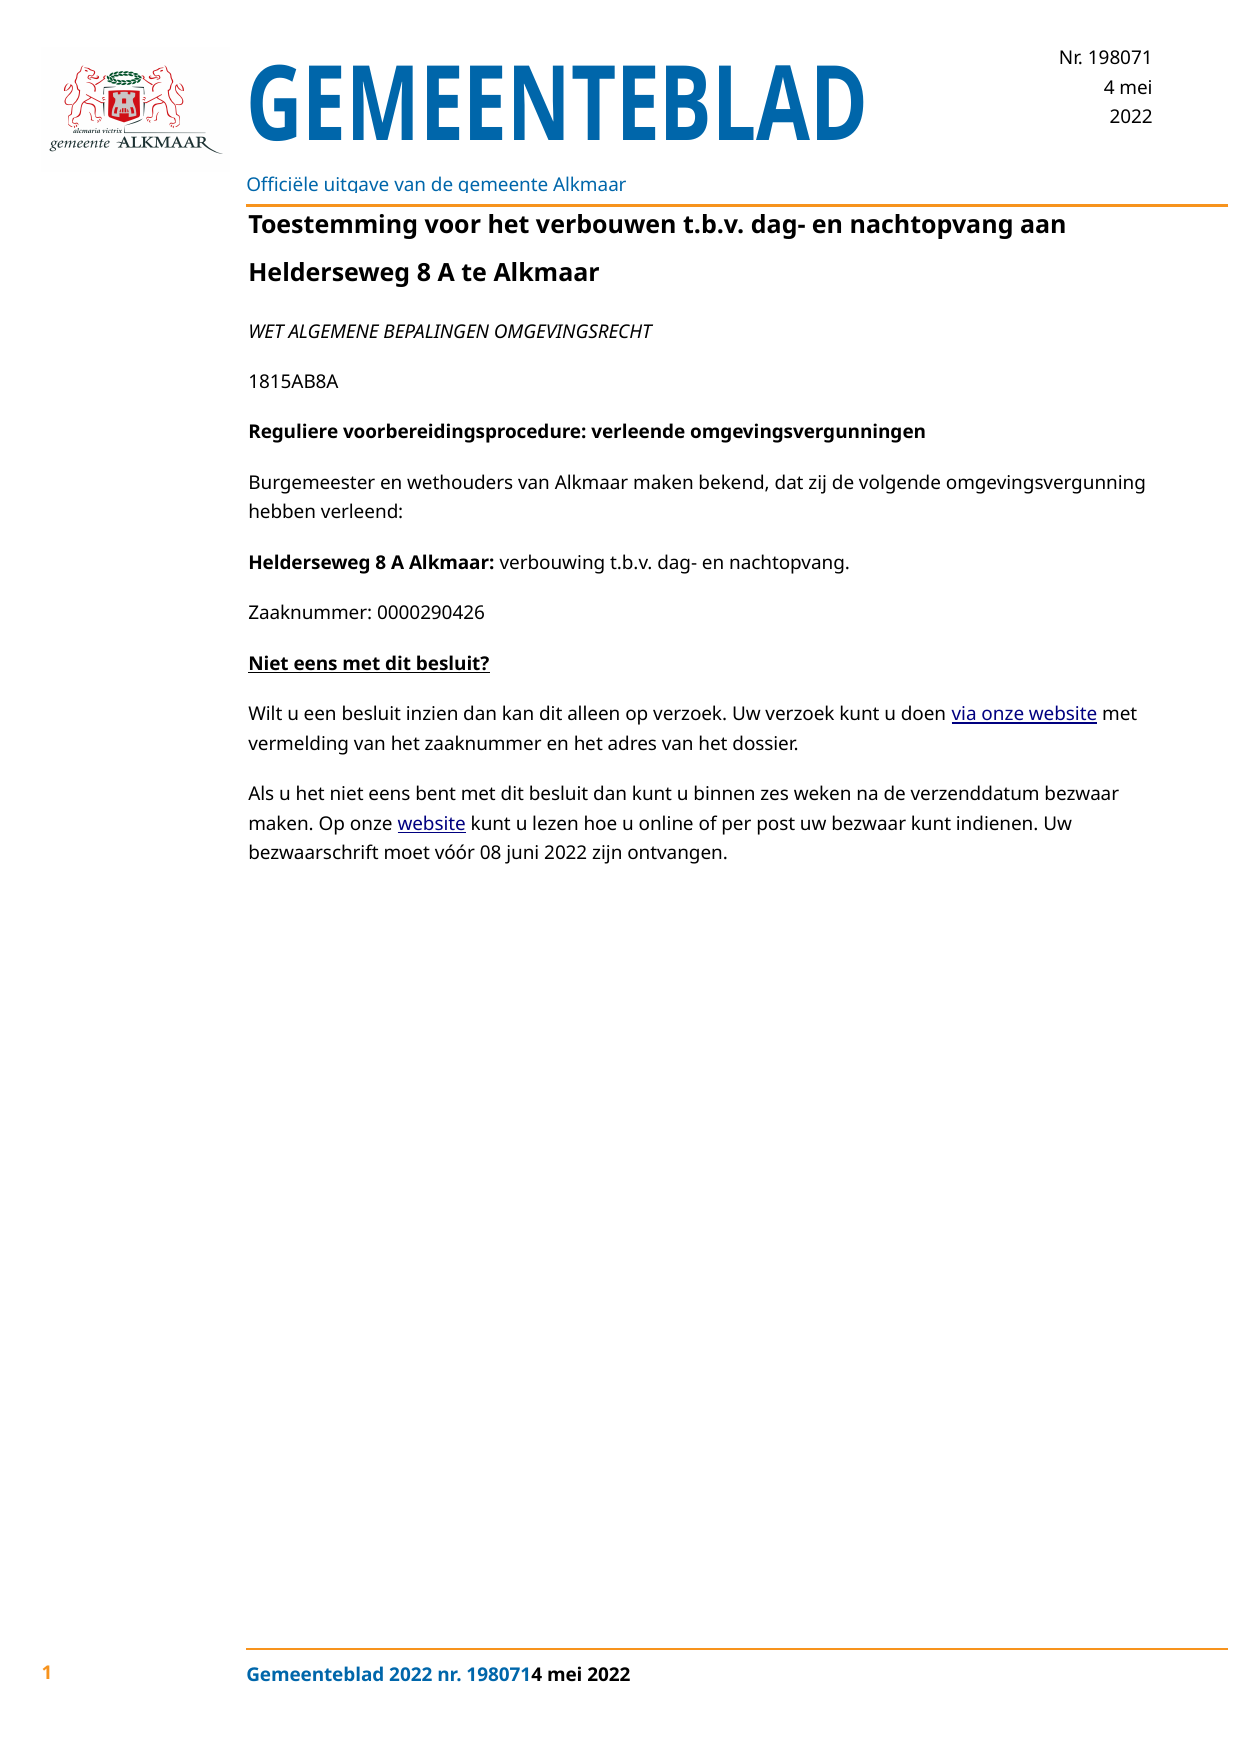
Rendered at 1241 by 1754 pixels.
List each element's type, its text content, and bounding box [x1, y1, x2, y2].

text Toestemming voor het verbouwen t.b.v. dag- en nachtopvang aan Helderseweg 8 A te Alkmaar [248, 207, 1152, 288]
text Niet eens met dit besluit? [248, 650, 1152, 676]
text Burgemeester en wethouders van Alkmaar maken bekend, dat zij de volgende omgevingsvergunning hebben verleend: [248, 469, 1152, 524]
text WET ALGEMENE BEPALINGEN OMGEVINGSRECHT [248, 318, 1152, 344]
text Helderseweg 8 A Alkmaar: verbouwing t.b.v. dag- en nachtopvang. [248, 549, 1152, 575]
text Reguliere voorbereidingsprocedure: verleende omgevingsvergunningen [248, 419, 1152, 444]
picture [41, 47, 231, 172]
text Zaaknummer: 0000290426 [248, 599, 1152, 625]
text 1815AB8A [248, 368, 1152, 394]
text Wilt u een besluit inzien dan kan dit alleen op verzoek. Uw verzoek kunt u doen via onze website met vermelding van het zaaknummer en het adres van het dossier. [248, 700, 1152, 756]
text Als u het niet eens bent met dit besluit dan kunt u binnen zes weken na de verzenddatum bezwaar maken. Op onze website kunt u lezen hoe u online of per post uw bezwaar kunt indienen. Uw bezwaarschrift moet vóór 08 juni 2022 zijn ontvangen. [248, 780, 1152, 865]
